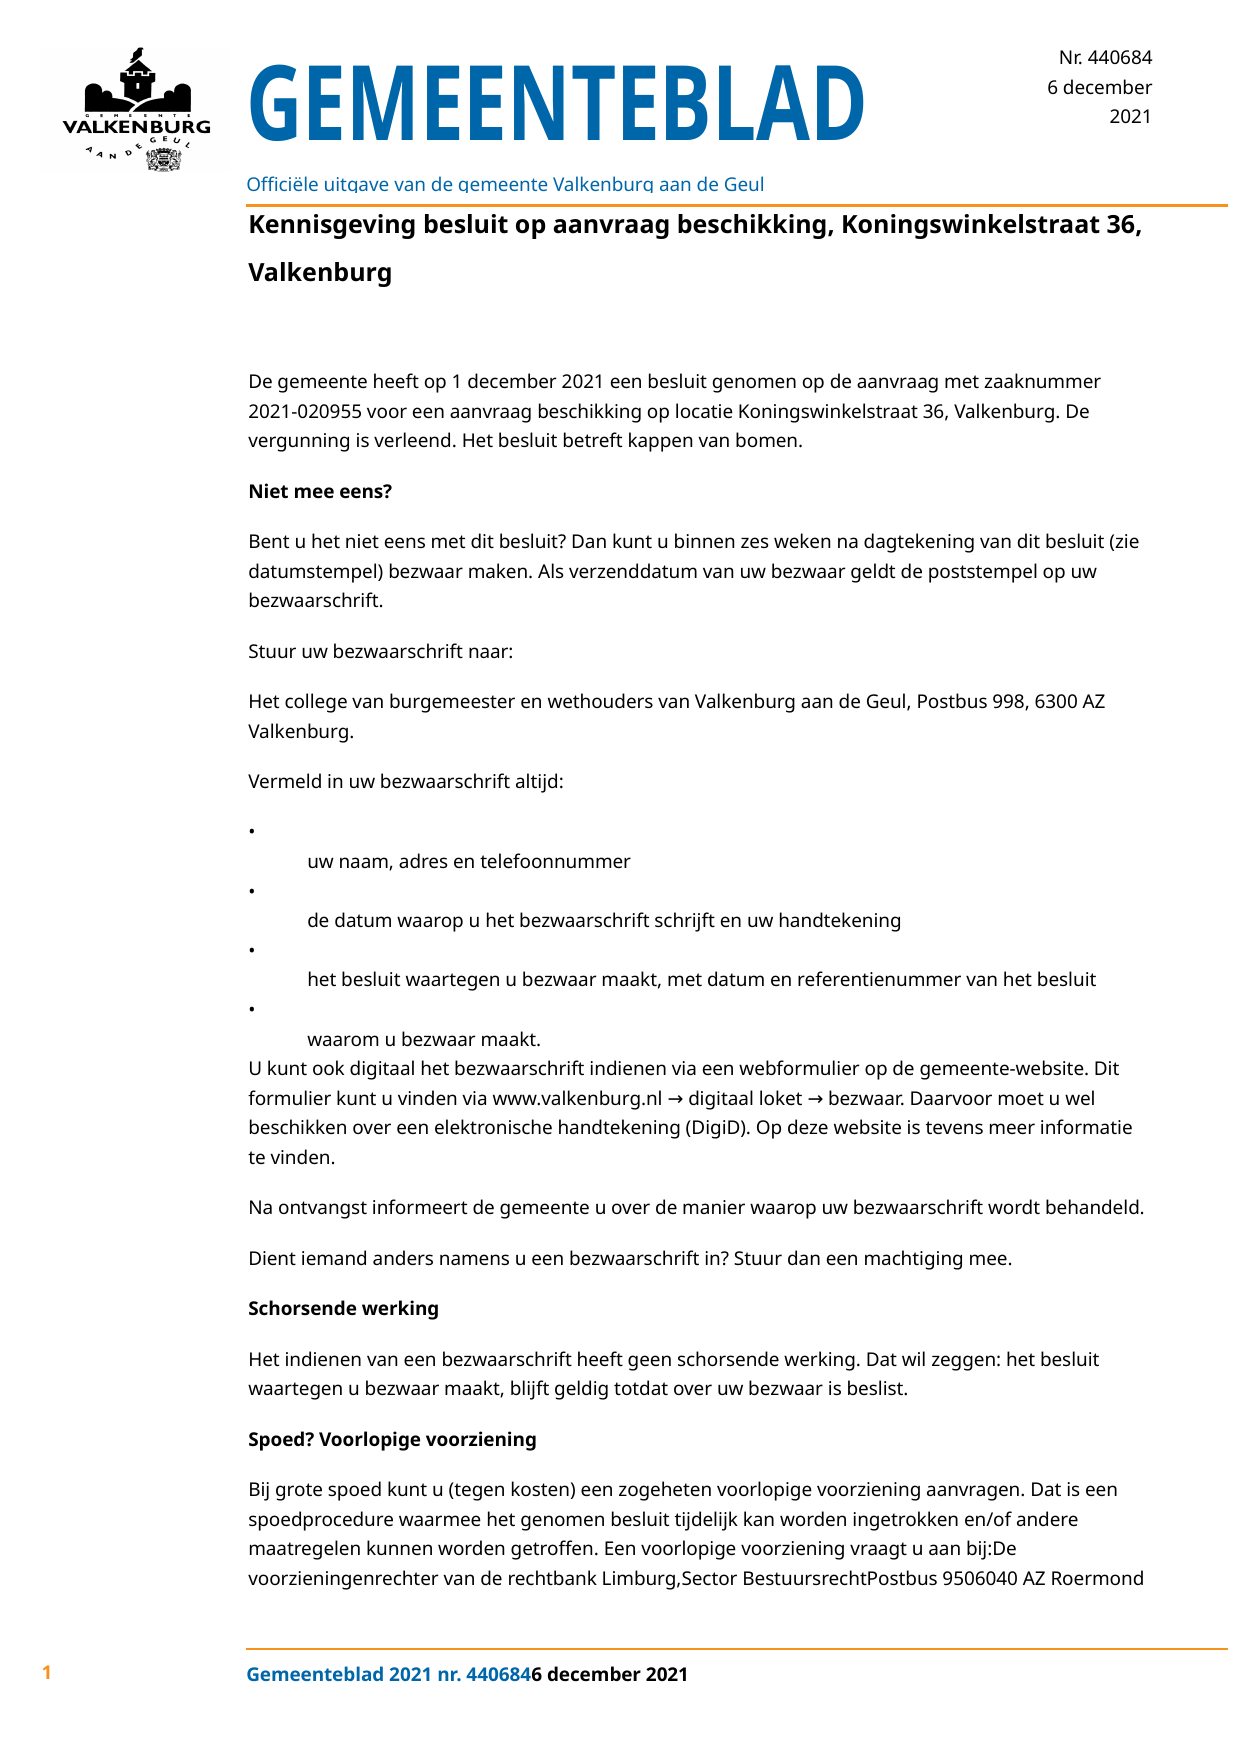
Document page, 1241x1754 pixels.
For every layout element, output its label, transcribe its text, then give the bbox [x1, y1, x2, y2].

list uw naam, adres en telefoonnummer [248, 848, 1152, 874]
text Spoed? Voorlopige voorziening [248, 1426, 1152, 1452]
list waarom u bezwaar maakt. [248, 1026, 1152, 1052]
list de datum waarop u het bezwaarschrift schrijft en uw handtekening [248, 907, 1152, 933]
text Het college van burgemeester en wethouders van Valkenburg aan de Geul, Postbus 998, 6300 AZ Valkenburg. [248, 688, 1152, 744]
text Het indienen van een bezwaarschrift heeft geen schorsende werking. Dat wil zeggen: het besluit waartegen u bezwaar maakt, blijft geldig totdat over uw bezwaar is beslist. [248, 1346, 1152, 1401]
text U kunt ook digitaal het bezwaarschrift indienen via een webformulier op de gemeente-website. Dit formulier kunt u vinden via www.valkenburg.nl → digitaal loket → bezwaar. Daarvoor moet u wel beschikken over een elektronische handtekening (DigiD). Op deze website is tevens meer informatie te vinden. [248, 1055, 1152, 1170]
text Bij grote spoed kunt u (tegen kosten) een zogeheten voorlopige voorziening aanvragen. Dat is een spoedprocedure waarmee het genomen besluit tijdelijk kan worden ingetrokken en/of andere maatregelen kunnen worden getroffen. Een voorlopige voorziening vraagt u aan bij:De voorzieningenrechter van de rechtbank Limburg,Sector BestuursrechtPostbus 9506040 AZ Roermond [248, 1476, 1152, 1591]
list het besluit waartegen u bezwaar maakt, met datum en referentienummer van het besluit [248, 967, 1152, 992]
text Kennisgeving besluit op aanvraag beschikking, Koningswinkelstraat 36, Valkenburg [248, 207, 1152, 288]
text Bent u het niet eens met dit besluit? Dan kunt u binnen zes weken na dagtekening van dit besluit (zie datumstempel) bezwaar maken. Als verzenddatum van uw bezwaar geldt de poststempel op uw bezwaarschrift. [248, 528, 1152, 613]
picture [41, 47, 231, 172]
text Vermeld in uw bezwaarschrift altijd: [248, 768, 1152, 794]
text Niet mee eens? [248, 478, 1152, 504]
text Schorsende werking [248, 1295, 1152, 1321]
text De gemeente heeft op 1 december 2021 een besluit genomen op de aanvraag met zaaknummer 2021-020955 voor een aanvraag beschikking op locatie Koningswinkelstraat 36, Valkenburg. De vergunning is verleend. Het besluit betreft kappen van bomen. [248, 368, 1152, 453]
text Dient iemand anders namens u een bezwaarschrift in? Stuur dan een machtiging mee. [248, 1245, 1152, 1271]
text Stuur uw bezwaarschrift naar: [248, 638, 1152, 664]
text Na ontvangst informeert de gemeente u over de manier waarop uw bezwaarschrift wordt behandeld. [248, 1194, 1152, 1220]
